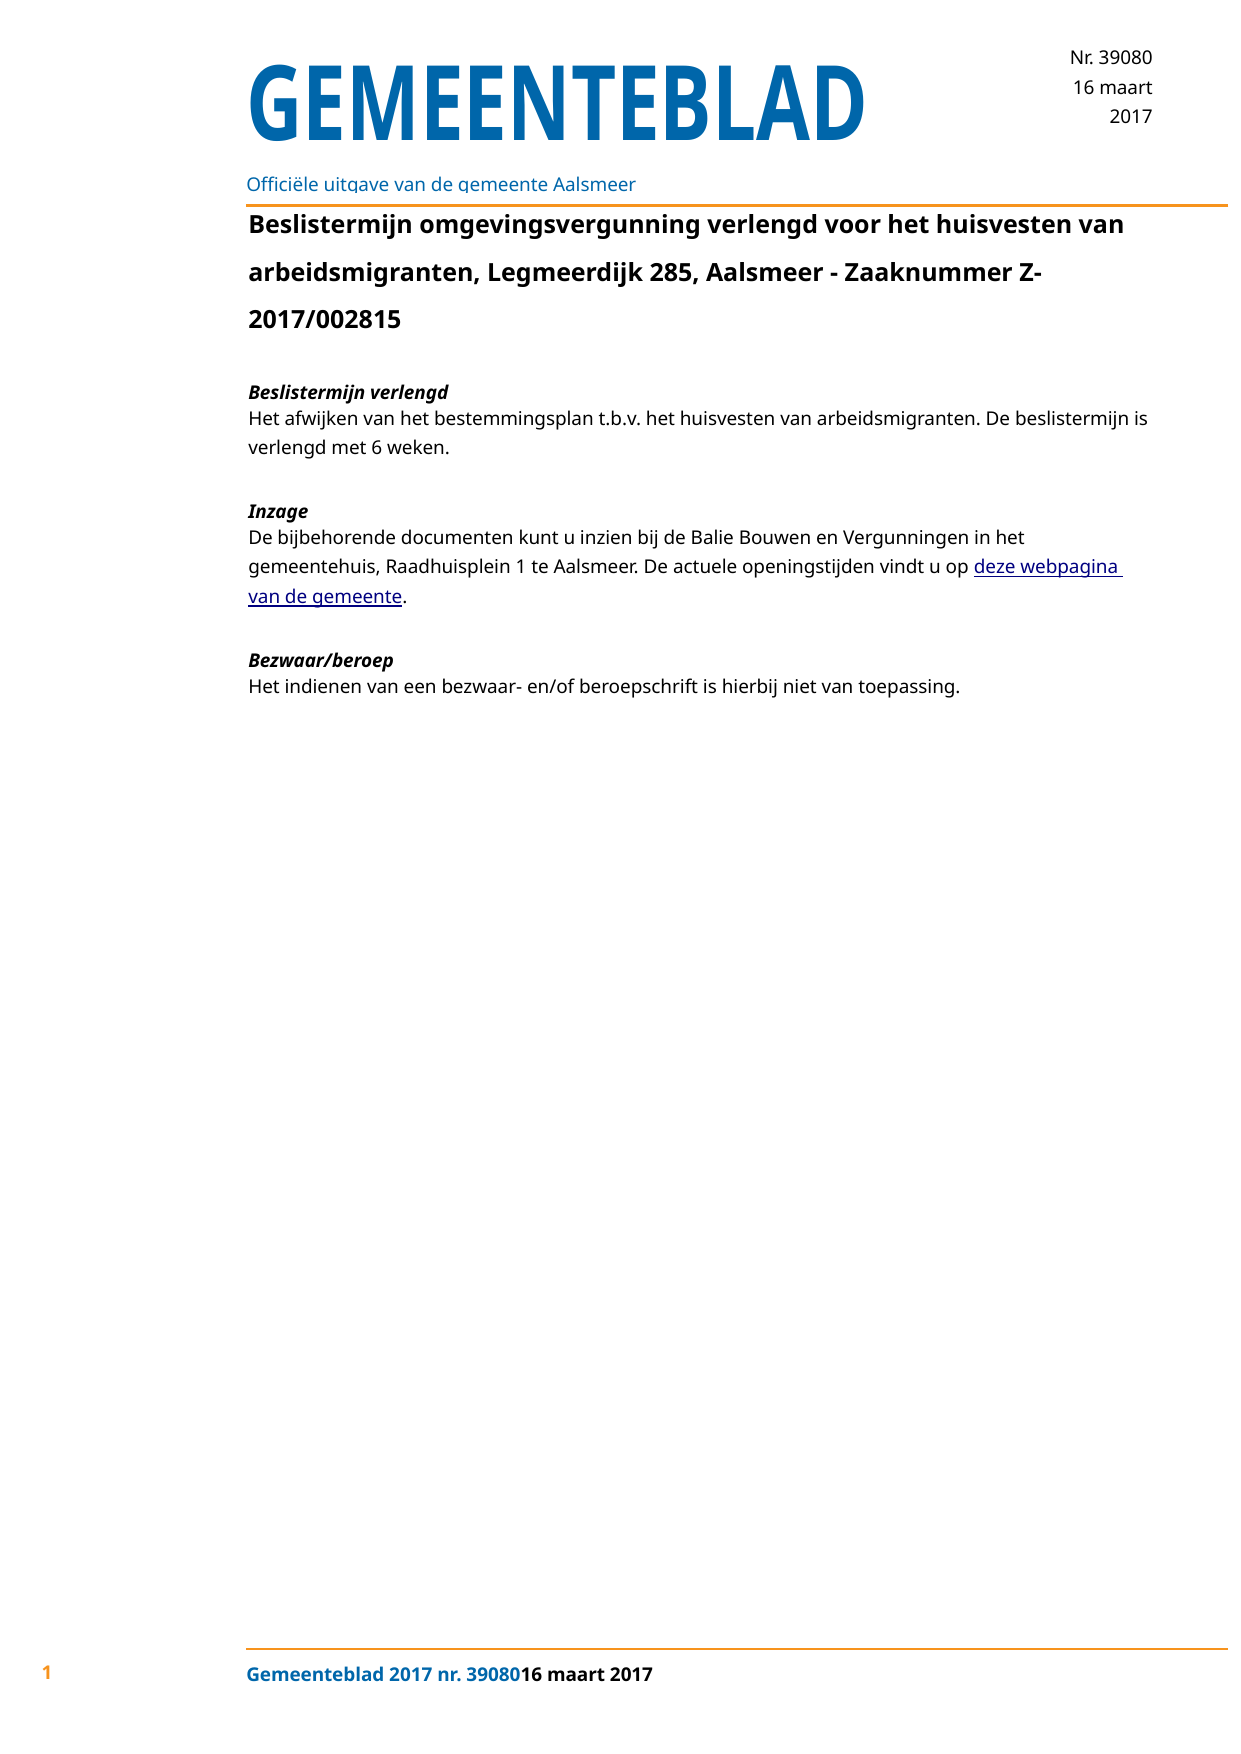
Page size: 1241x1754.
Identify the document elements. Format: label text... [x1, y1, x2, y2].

text Beslistermijn omgevingsvergunning verlengd voor het huisvesten van arbeidsmigranten, Legmeerdijk 285, Aalsmeer - Zaaknummer Z-2017/002815 [248, 207, 1152, 336]
text Het afwijken van het bestemmingsplan t.b.v. het huisvesten van arbeidsmigranten. De beslistermijn is verlengd met 6 weken. [248, 405, 1152, 460]
picture [41, 47, 231, 172]
text Het indienen van een bezwaar- en/of beroepschrift is hierbij niet van toepassing. [248, 673, 1152, 699]
text Beslistermijn verlengd [248, 379, 1152, 405]
text Bezwaar/beroep [248, 647, 1152, 673]
text De bijbehorende documenten kunt u inzien bij de Balie Bouwen en Vergunningen in het gemeentehuis, Raadhuisplein 1 te Aalsmeer. De actuele openingstijden vindt u op deze webpagina van de gemeente. [248, 524, 1152, 609]
text Inzage [248, 498, 1152, 524]
